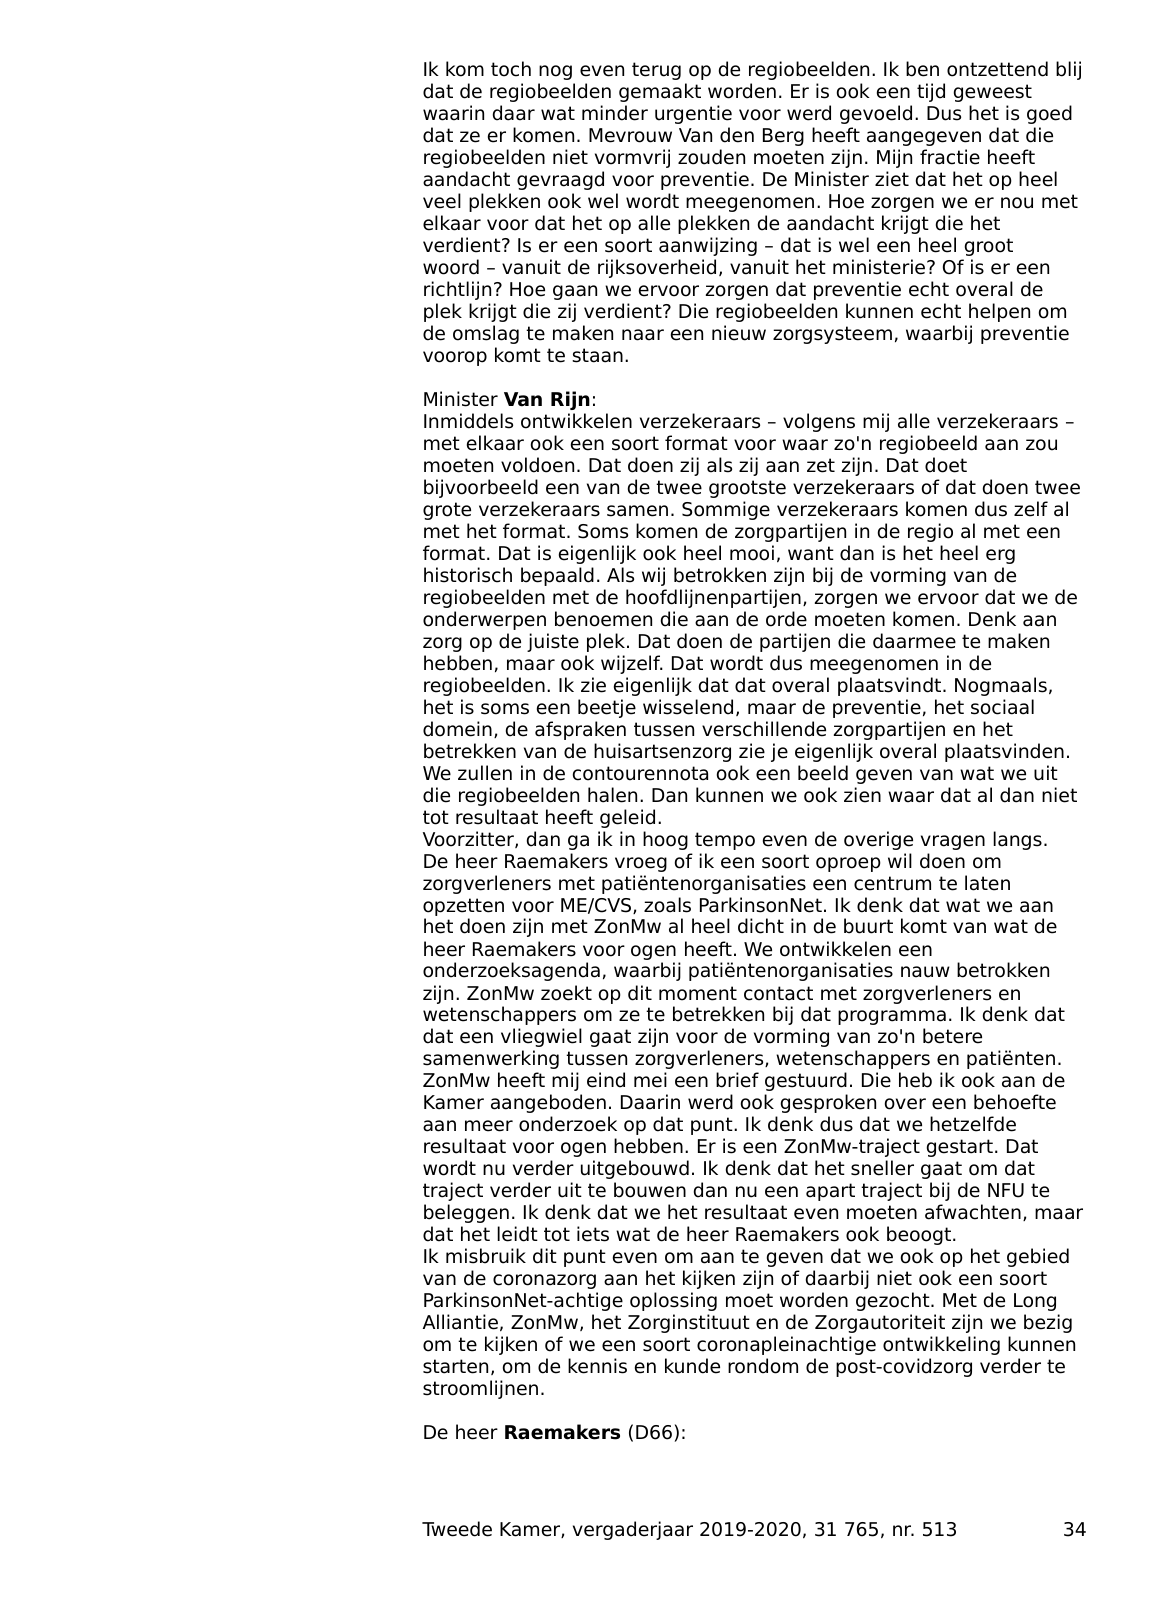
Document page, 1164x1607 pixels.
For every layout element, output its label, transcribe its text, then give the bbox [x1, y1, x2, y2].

text De heer Raemakers vroeg of ik een soort oproep wil doen om zorgverleners met patiëntenorganisaties een centrum te laten opzetten voor ME/CVS, zoals ParkinsonNet. Ik denk dat wat we aan het doen zijn met ZonMw al heel dicht in de buurt komt van wat de heer Raemakers voor ogen heeft. We ontwikkelen een onderzoeksagenda, waarbij patiëntenorganisaties nauw betrokken zijn. ZonMw zoekt op dit moment contact met zorgverleners en wetenschappers om ze te betrekken bij dat programma. Ik denk dat dat een vliegwiel gaat zijn voor de vorming van zo'n betere samenwerking tussen zorgverleners, wetenschappers en patiënten. ZonMw heeft mij eind mei een brief gestuurd. Die heb ik ook aan de Kamer aangeboden. Daarin werd ook gesproken over een behoefte aan meer onderzoek op dat punt. Ik denk dus dat we hetzelfde resultaat voor ogen hebben. Er is een ZonMw-traject gestart. Dat wordt nu verder uitgebouwd. Ik denk dat het sneller gaat om dat traject verder uit te bouwen dan nu een apart traject bij de NFU te beleggen. Ik denk dat we het resultaat even moeten afwachten, maar dat het leidt tot iets wat de heer Raemakers ook beoogt. [422, 851, 1087, 1246]
text Inmiddels ontwikkelen verzekeraars – volgens mij alle verzekeraars – met elkaar ook een soort format voor waar zo'n regiobeeld aan zou moeten voldoen. Dat doen zij als zij aan zet zijn. Dat doet bijvoorbeeld een van de twee grootste verzekeraars of dat doen twee grote verzekeraars samen. Sommige verzekeraars komen dus zelf al met het format. Soms komen de zorgpartijen in de regio al met een format. Dat is eigenlijk ook heel mooi, want dan is het heel erg historisch bepaald. Als wij betrokken zijn bij de vorming van de regiobeelden met de hoofdlijnenpartijen, zorgen we ervoor dat we de onderwerpen benoemen die aan de orde moeten komen. Denk aan zorg op de juiste plek. Dat doen de partijen die daarmee te maken hebben, maar ook wijzelf. Dat wordt dus meegenomen in de regiobeelden. Ik zie eigenlijk dat dat overal plaatsvindt. Nogmaals, het is soms een beetje wisselend, maar de preventie, het sociaal domein, de afspraken tussen verschillende zorgpartijen en het betrekken van de huisartsenzorg zie je eigenlijk overal plaatsvinden. We zullen in de contourennota ook een beeld geven van wat we uit die regiobeelden halen. Dan kunnen we ook zien waar dat al dan niet tot resultaat heeft geleid. [422, 411, 1087, 828]
text Voorzitter, dan ga ik in hoog tempo even de overige vragen langs. [422, 828, 1087, 851]
text Ik kom toch nog even terug op de regiobeelden. Ik ben ontzettend blij dat de regiobeelden gemaakt worden. Er is ook een tijd geweest waarin daar wat minder urgentie voor werd gevoeld. Dus het is goed dat ze er komen. Mevrouw Van den Berg heeft aangegeven dat die regiobeelden niet vormvrij zouden moeten zijn. Mijn fractie heeft aandacht gevraagd voor preventie. De Minister ziet dat het op heel veel plekken ook wel wordt meegenomen. Hoe zorgen we er nou met elkaar voor dat het op alle plekken de aandacht krijgt die het verdient? Is er een soort aanwijzing – dat is wel een heel groot woord – vanuit de rijksoverheid, vanuit het ministerie? Of is er een richtlijn? Hoe gaan we ervoor zorgen dat preventie echt overal de plek krijgt die zij verdient? Die regiobeelden kunnen echt helpen om de omslag te maken naar een nieuw zorgsysteem, waarbij preventie voorop komt te staan. [422, 59, 1087, 367]
text Minister Van Rijn: [422, 389, 1087, 411]
text De heer Raemakers (D66): [422, 1422, 1087, 1444]
text Ik misbruik dit punt even om aan te geven dat we ook op het gebied van de coronazorg aan het kijken zijn of daarbij niet ook een soort ParkinsonNet-achtige oplossing moet worden gezocht. Met de Long Alliantie, ZonMw, het Zorginstituut en de Zorgautoriteit zijn we bezig om te kijken of we een soort coronapleinachtige ontwikkeling kunnen starten, om de kennis en kunde rondom de post-covidzorg verder te stroomlijnen. [422, 1246, 1087, 1400]
